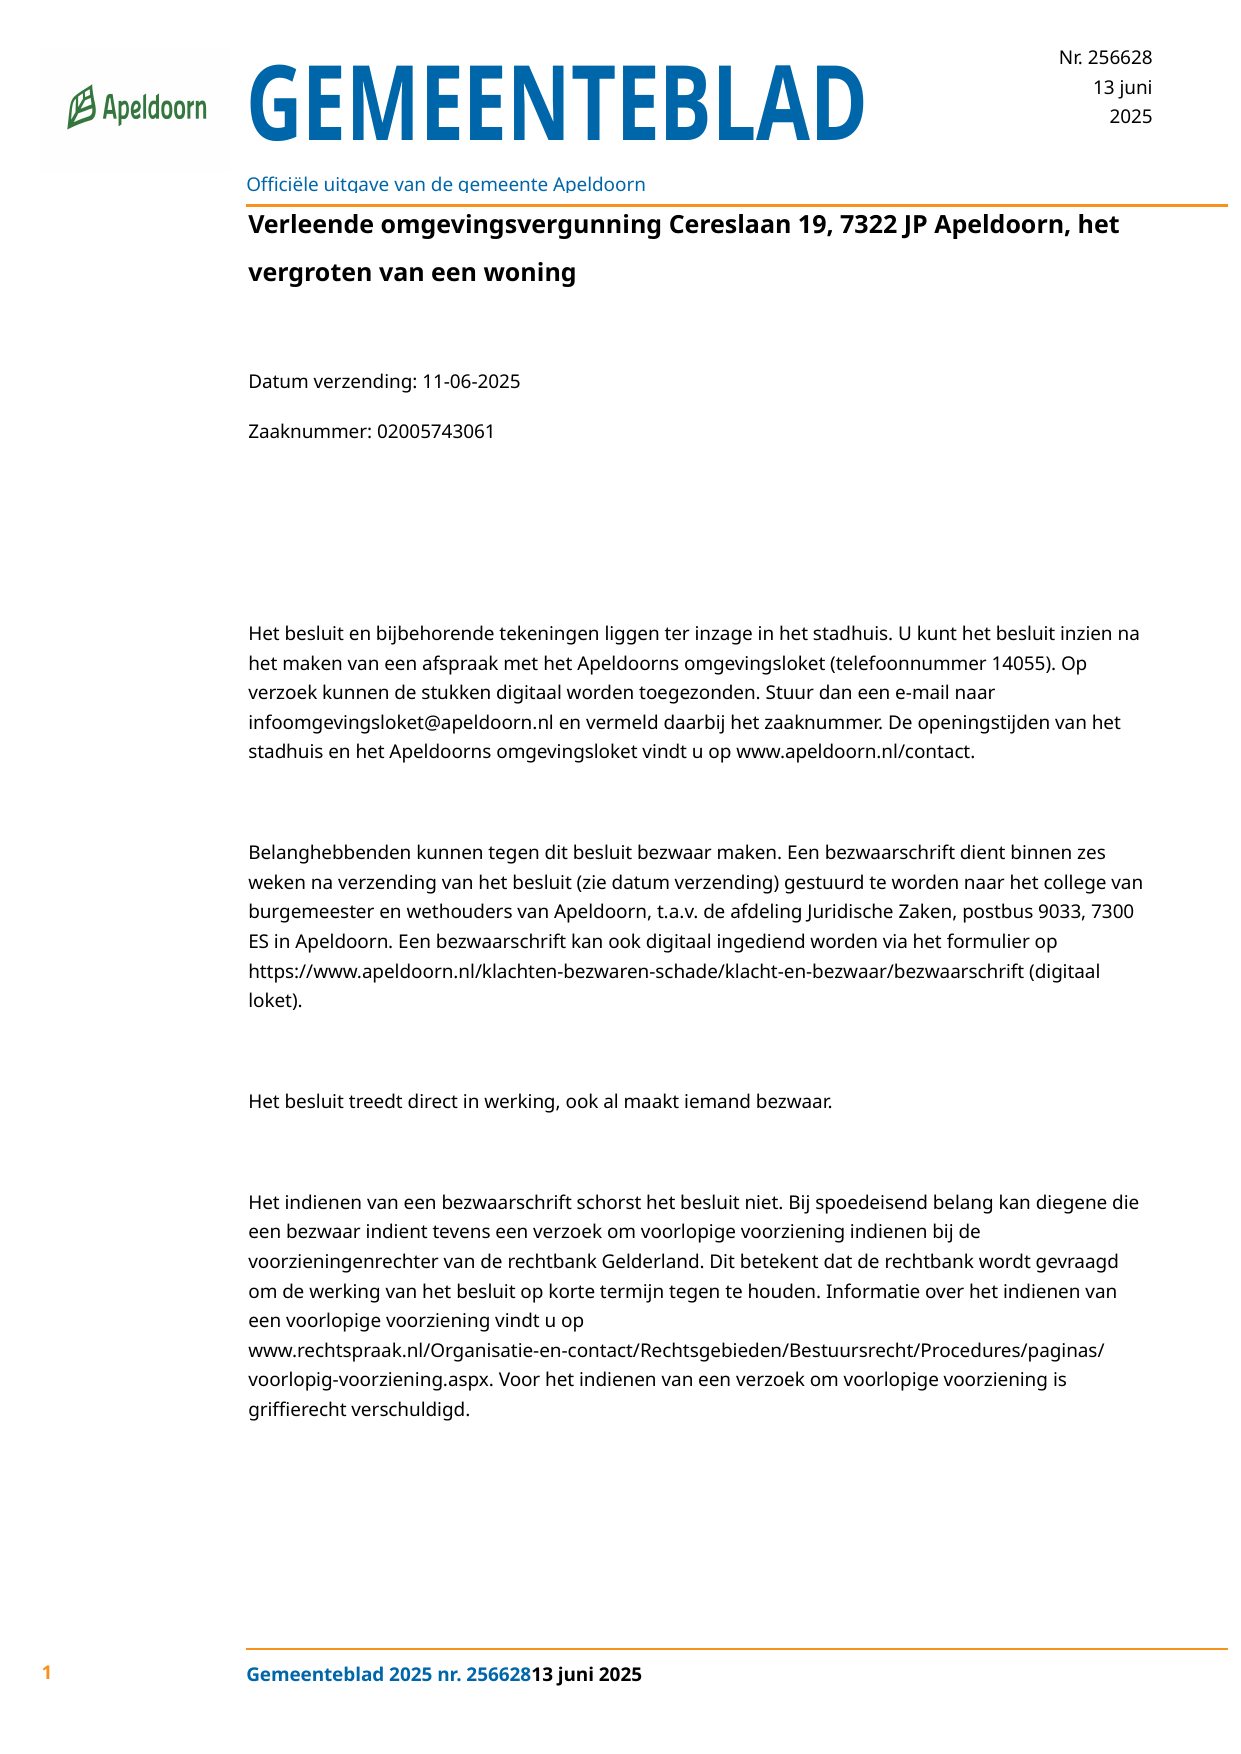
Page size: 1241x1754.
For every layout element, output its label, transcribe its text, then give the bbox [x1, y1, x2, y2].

text Zaaknummer: 02005743061 [248, 419, 1152, 444]
text Het besluit en bijbehorende tekeningen liggen ter inzage in het stadhuis. U kunt het besluit inzien na het maken van een afspraak met het Apeldoorns omgevingsloket (telefoonnummer 14055). Op verzoek kunnen de stukken digitaal worden toegezonden. Stuur dan een e-mail naar infoomgevingsloket@apeldoorn.nl en vermeld daarbij het zaaknummer. De openingstijden van het stadhuis en het Apeldoorns omgevingsloket vindt u op www.apeldoorn.nl/contact. [248, 620, 1152, 764]
text Belanghebbenden kunnen tegen dit besluit bezwaar maken. Een bezwaarschrift dient binnen zes weken na verzending van het besluit (zie datum verzending) gestuurd te worden naar het college van burgemeester en wethouders van Apeldoorn, t.a.v. de afdeling Juridische Zaken, postbus 9033, 7300 ES in Apeldoorn. Een bezwaarschrift kan ook digitaal ingediend worden via het formulier op https://www.apeldoorn.nl/klachten-bezwaren-schade/klacht-en-bezwaar/bezwaarschrift (digitaal loket). [248, 839, 1152, 1013]
text Datum verzending: 11-06-2025 [248, 368, 1152, 394]
picture [41, 47, 231, 172]
text Het indienen van een bezwaarschrift schorst het besluit niet. Bij spoedeisend belang kan diegene die een bezwaar indient tevens een verzoek om voorlopige voorziening indienen bij de voorzieningenrechter van de rechtbank Gelderland. Dit betekent dat de rechtbank wordt gevraagd om de werking van het besluit op korte termijn tegen te houden. Informatie over het indienen van een voorlopige voorziening vindt u op www.rechtspraak.nl/Organisatie-en-contact/Rechtsgebieden/Bestuursrecht/Procedures/paginas/voorlopig-voorziening.aspx. Voor het indienen van een verzoek om voorlopige voorziening is griffierecht verschuldigd. [248, 1189, 1152, 1422]
text Het besluit treedt direct in werking, ook al maakt iemand bezwaar. [248, 1088, 1152, 1114]
text Verleende omgevingsvergunning Cereslaan 19, 7322 JP Apeldoorn, het vergroten van een woning [248, 207, 1152, 288]
